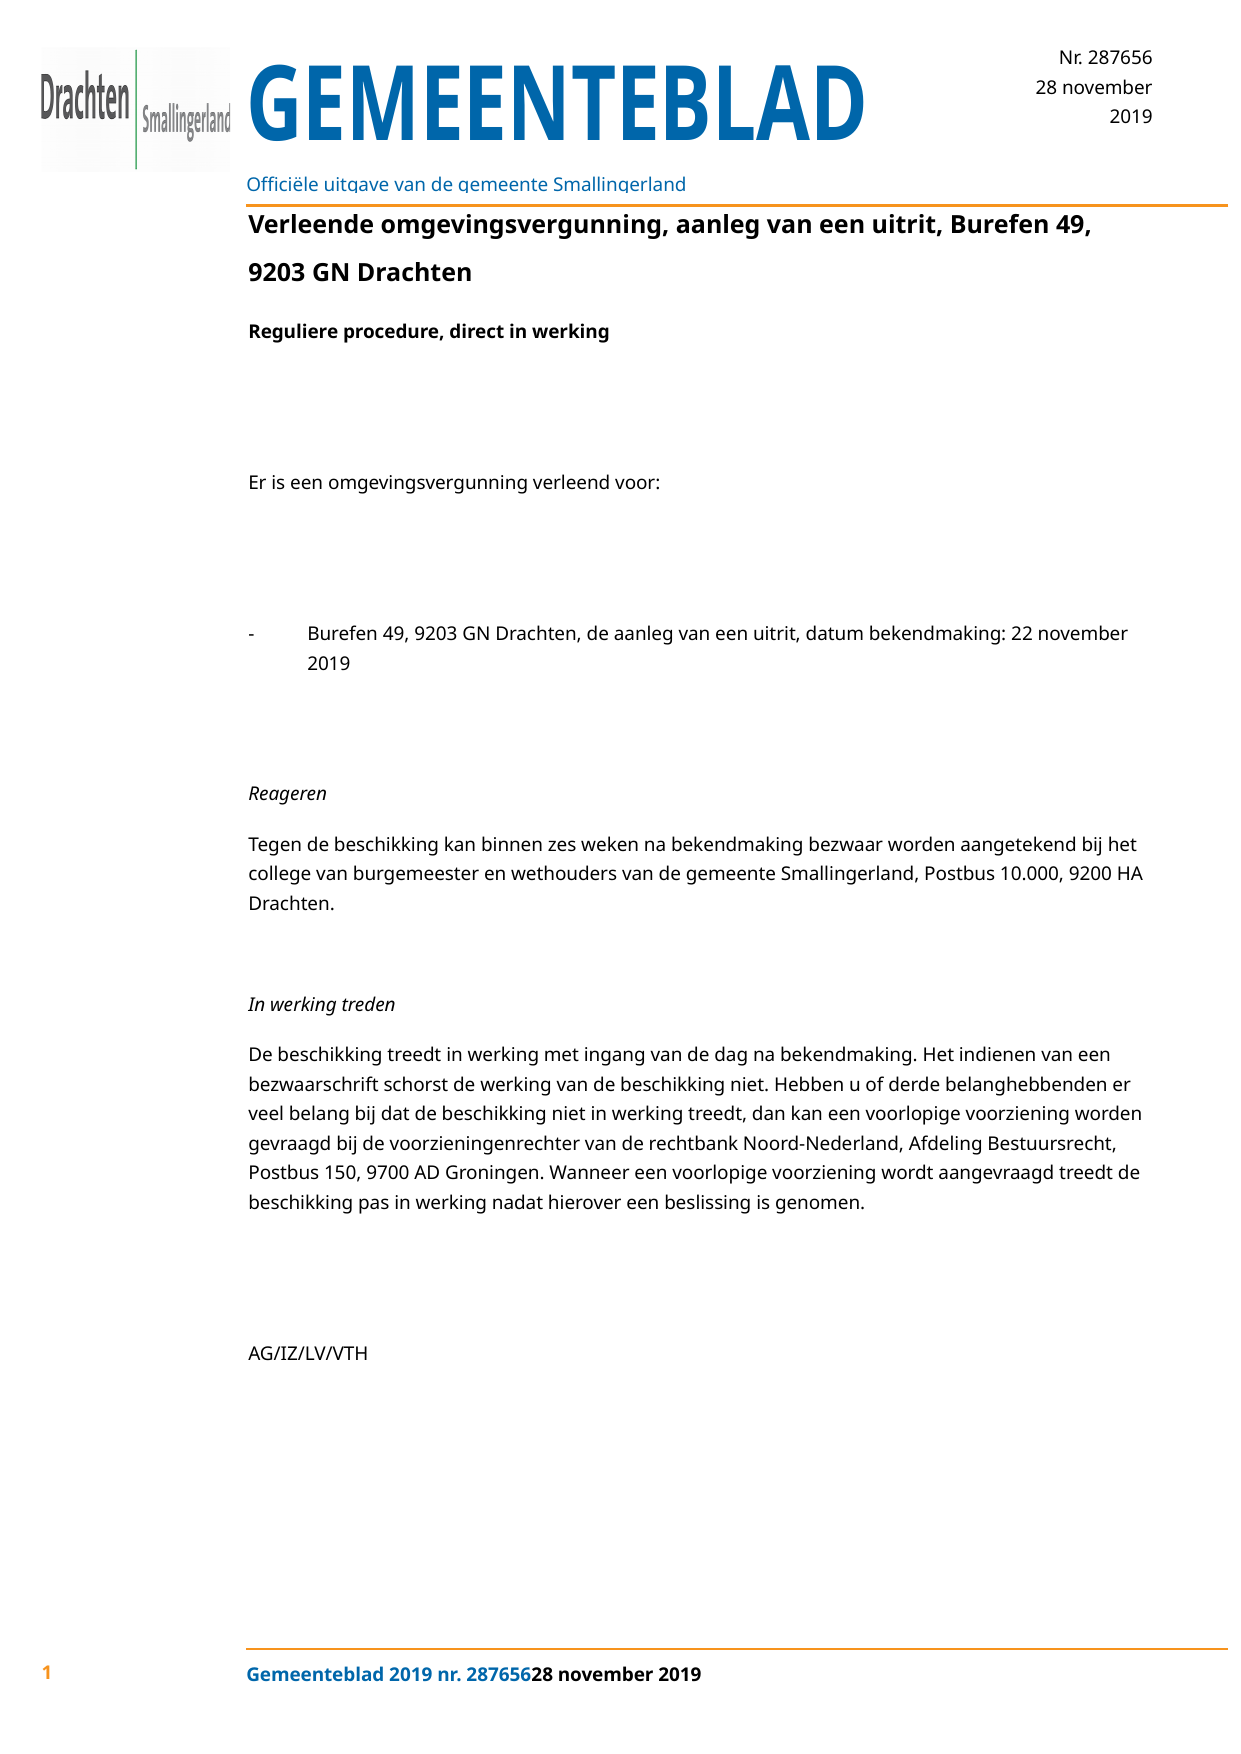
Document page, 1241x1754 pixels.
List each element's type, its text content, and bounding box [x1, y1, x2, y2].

list Burefen 49, 9203 GN Drachten, de aanleg van een uitrit, datum bekendmaking: 22 november 2019 [248, 620, 1152, 676]
text In werking treden [248, 991, 1152, 1017]
text Verleende omgevingsvergunning, aanleg van een uitrit, Burefen 49, 9203 GN Drachten [248, 207, 1152, 288]
text AG/IZ/LV/VTH [248, 1340, 1152, 1366]
text De beschikking treedt in werking met ingang van de dag na bekendmaking. Het indienen van een bezwaarschrift schorst de werking van de beschikking niet. Hebben u of derde belanghebbenden er veel belang bij dat de beschikking niet in werking treedt, dan kan een voorlopige voorziening worden gevraagd bij de voorzieningenrechter van de rechtbank Noord-Nederland, Afdeling Bestuursrecht, Postbus 150, 9700 AD Groningen. Wanneer een voorlopige voorziening wordt aangevraagd treedt de beschikking pas in werking nadat hierover een beslissing is genomen. [248, 1041, 1152, 1215]
picture [41, 47, 231, 172]
text Er is een omgevingsvergunning verleend voor: [248, 469, 1152, 495]
text Reageren [248, 780, 1152, 806]
text Tegen de beschikking kan binnen zes weken na bekendmaking bezwaar worden aangetekend bij het college van burgemeester en wethouders van de gemeente Smallingerland, Postbus 10.000, 9200 HA Drachten. [248, 831, 1152, 916]
text Reguliere procedure, direct in werking [248, 318, 1152, 344]
